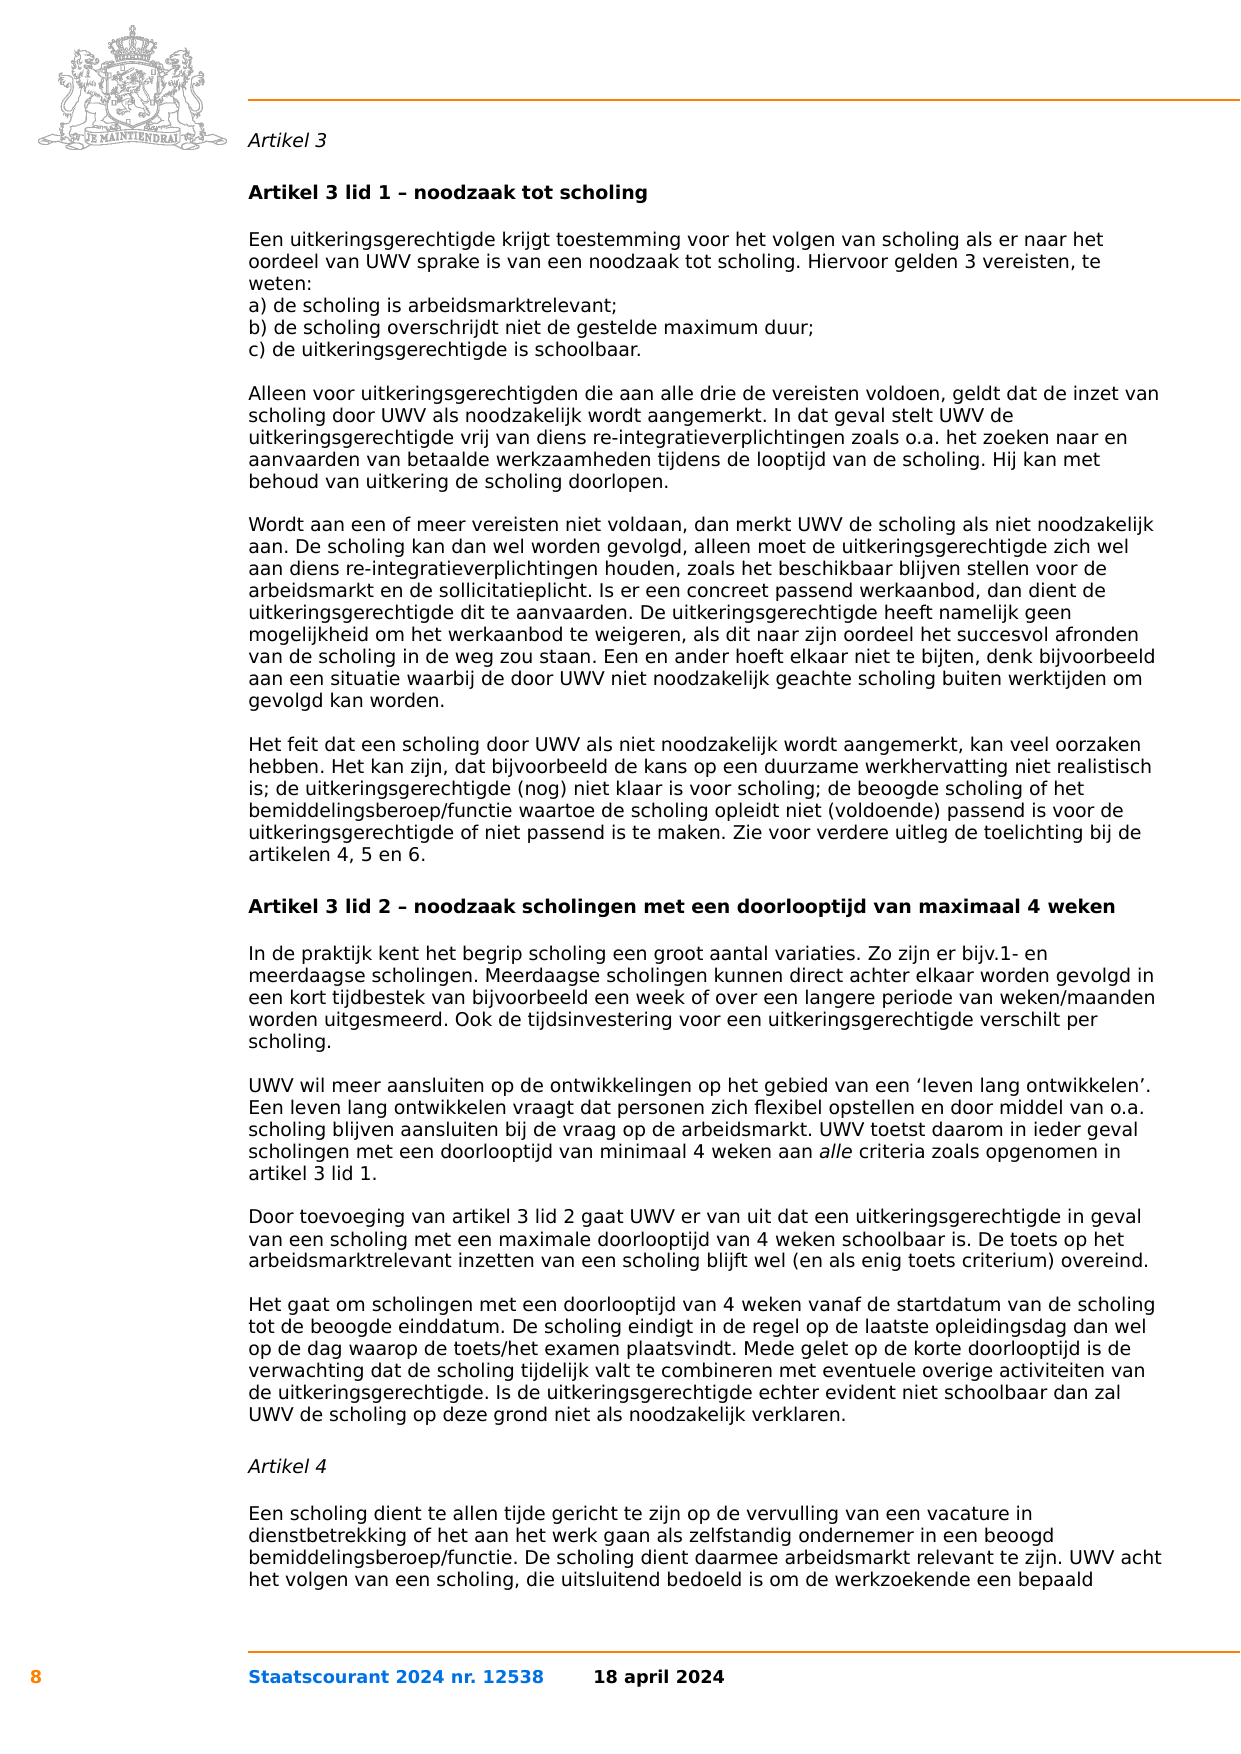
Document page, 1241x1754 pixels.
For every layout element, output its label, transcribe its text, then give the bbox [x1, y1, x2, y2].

text UWV wil meer aansluiten op de ontwikkelingen op het gebied van een ‘leven lang ontwikkelen’. Een leven lang ontwikkelen vraagt dat personen zich flexibel opstellen en door middel van o.a. scholing blijven aansluiten bij de vraag op de arbeidsmarkt. UWV toetst daarom in ieder geval scholingen met een doorlooptijd van minimaal 4 weken aan alle criteria zoals opgenomen in artikel 3 lid 1. [248, 1075, 1163, 1184]
text Een scholing dient te allen tijde gericht te zijn op de vervulling van een vacature in dienstbetrekking of het aan het werk gaan als zelfstandig ondernemer in een beoogd bemiddelingsberoep/functie. De scholing dient daarmee arbeidsmarkt relevant te zijn. UWV acht het volgen van een scholing, die uitsluitend bedoeld is om de werkzoekende een bepaald [248, 1503, 1163, 1591]
subtitle Artikel 4 [248, 1456, 1163, 1478]
text Een uitkeringsgerechtigde krijgt toestemming voor het volgen van scholing als er naar het oordeel van UWV sprake is van een noodzaak tot scholing. Hiervoor gelden 3 vereisten, te weten: [248, 229, 1163, 295]
text Door toevoeging van artikel 3 lid 2 gaat UWV er van uit dat een uitkeringsgerechtigde in geval van een scholing met een maximale doorlooptijd van 4 weken schoolbaar is. De toets op het arbeidsmarktrelevant inzetten van een scholing blijft wel (en als enig toets criterium) overeind. [248, 1206, 1163, 1272]
text Het gaat om scholingen met een doorlooptijd van 4 weken vanaf de startdatum van de scholing tot de beoogde einddatum. De scholing eindigt in de regel op de laatste opleidingsdag dan wel op de dag waarop de toets/het examen plaatsvindt. Mede gelet op de korte doorlooptijd is de verwachting dat de scholing tijdelijk valt te combineren met eventuele overige activiteiten van de uitkeringsgerechtigde. Is de uitkeringsgerechtigde echter evident niet schoolbaar dan zal UWV de scholing op deze grond niet als noodzakelijk verklaren. [248, 1294, 1163, 1426]
text In de praktijk kent het begrip scholing een groot aantal variaties. Zo zijn er bijv.1- en meerdaagse scholingen. Meerdaagse scholingen kunnen direct achter elkaar worden gevolgd in een kort tijdbestek van bijvoorbeeld een week of over een langere periode van weken/maanden worden uitgesmeerd. Ook de tijdsinvestering voor een uitkeringsgerechtigde verschilt per scholing. [248, 943, 1163, 1053]
picture [38, 25, 227, 150]
text Het feit dat een scholing door UWV als niet noodzakelijk wordt aangemerkt, kan veel oorzaken hebben. Het kan zijn, dat bijvoorbeeld de kans op een duurzame werkhervatting niet realistisch is; de uitkeringsgerechtigde (nog) niet klaar is voor scholing; de beoogde scholing of het bemiddelingsberoep/functie waartoe de scholing opleidt niet (voldoende) passend is voor de uitkeringsgerechtigde of niet passend is te maken. Zie voor verdere uitleg de toelichting bij de artikelen 4, 5 en 6. [248, 734, 1163, 866]
text a) de scholing is arbeidsmarktrelevant; [248, 295, 1163, 317]
subtitle Artikel 3 [248, 130, 1163, 152]
text c) de uitkeringsgerechtigde is schoolbaar. [248, 339, 1163, 361]
subtitle Artikel 3 lid 2 – noodzaak scholingen met een doorlooptijd van maximaal 4 weken [248, 896, 1163, 918]
text b) de scholing overschrijdt niet de gestelde maximum duur; [248, 317, 1163, 339]
text Wordt aan een of meer vereisten niet voldaan, dan merkt UWV de scholing als niet noodzakelijk aan. De scholing kan dan wel worden gevolgd, alleen moet de uitkeringsgerechtigde zich wel aan diens re-integratieverplichtingen houden, zoals het beschikbaar blijven stellen voor de arbeidsmarkt en de sollicitatieplicht. Is er een concreet passend werkaanbod, dan dient de uitkeringsgerechtigde dit te aanvaarden. De uitkeringsgerechtigde heeft namelijk geen mogelijkheid om het werkaanbod te weigeren, als dit naar zijn oordeel het succesvol afronden van de scholing in de weg zou staan. Een en ander hoeft elkaar niet te bijten, denk bijvoorbeeld aan een situatie waarbij de door UWV niet noodzakelijk geachte scholing buiten werktijden om gevolgd kan worden. [248, 514, 1163, 712]
text Alleen voor uitkeringsgerechtigden die aan alle drie de vereisten voldoen, geldt dat de inzet van scholing door UWV als noodzakelijk wordt aangemerkt. In dat geval stelt UWV de uitkeringsgerechtigde vrij van diens re-integratieverplichtingen zoals o.a. het zoeken naar en aanvaarden van betaalde werkzaamheden tijdens de looptijd van de scholing. Hij kan met behoud van uitkering de scholing doorlopen. [248, 383, 1163, 492]
subtitle Artikel 3 lid 1 – noodzaak tot scholing [248, 182, 1163, 204]
